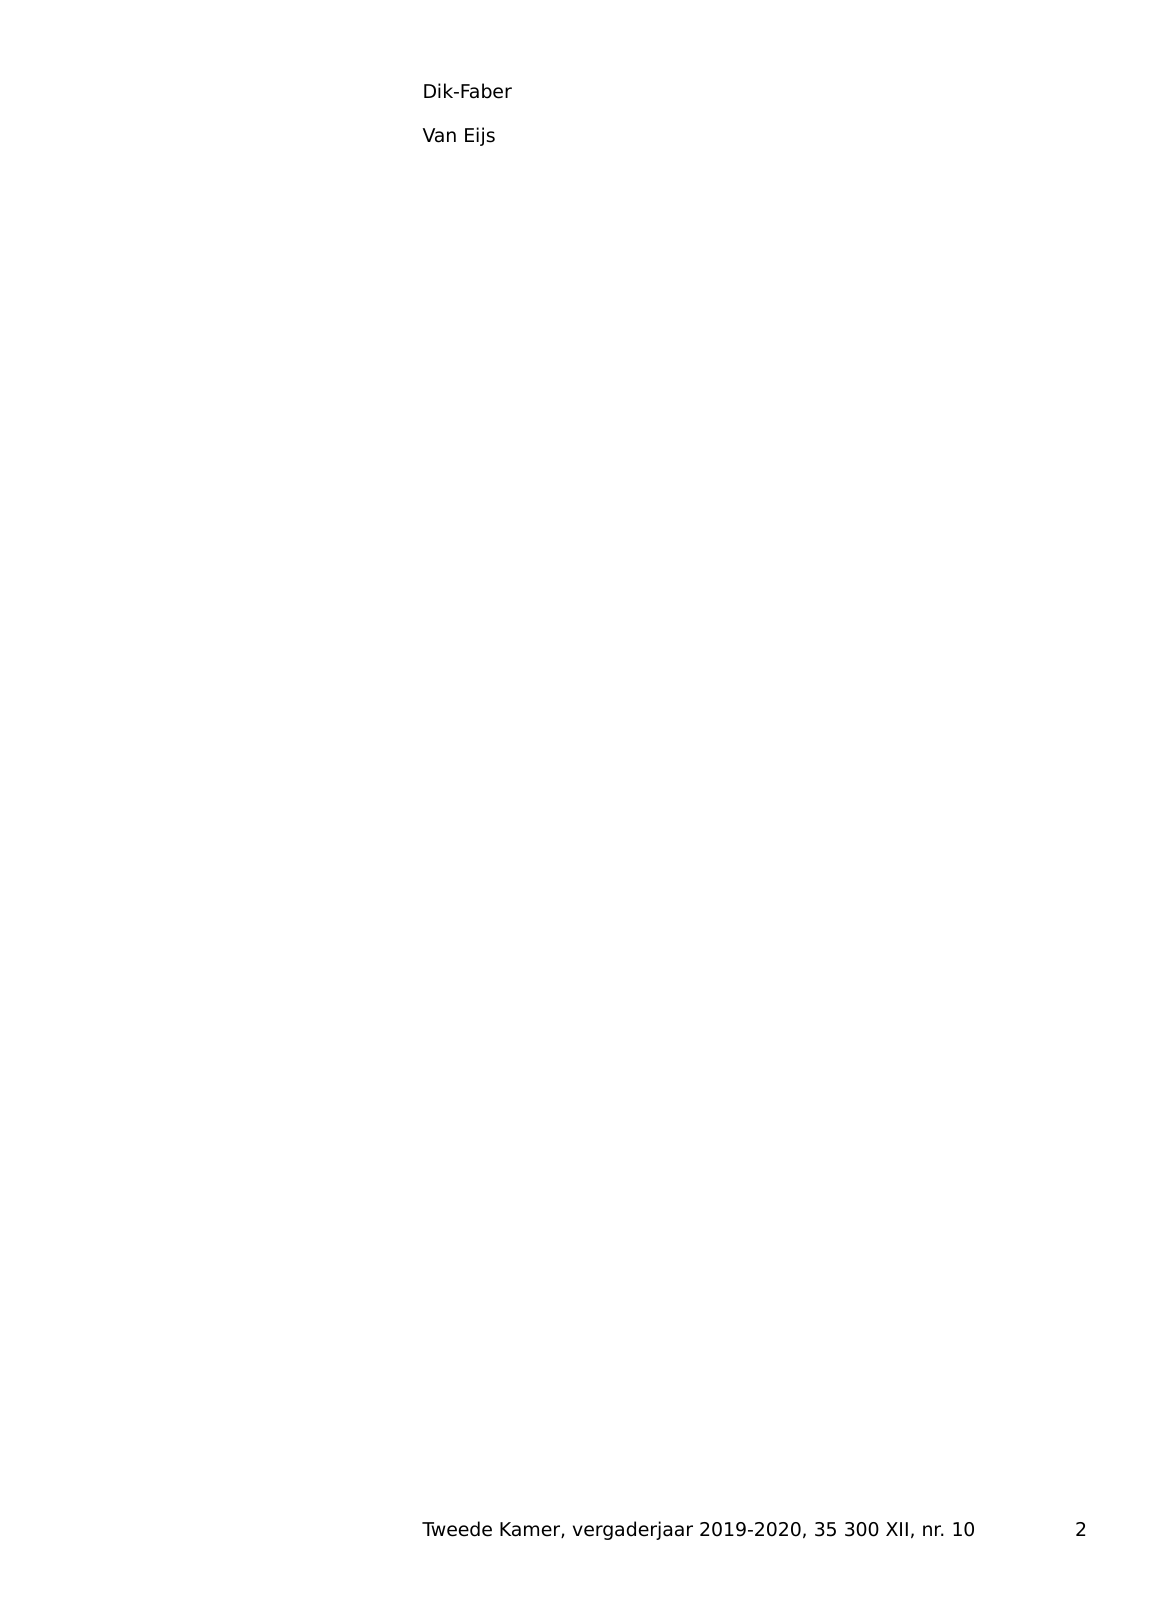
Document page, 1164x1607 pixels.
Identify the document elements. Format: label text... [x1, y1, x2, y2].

text Dik-Faber Van Eijs [422, 59, 1087, 147]
